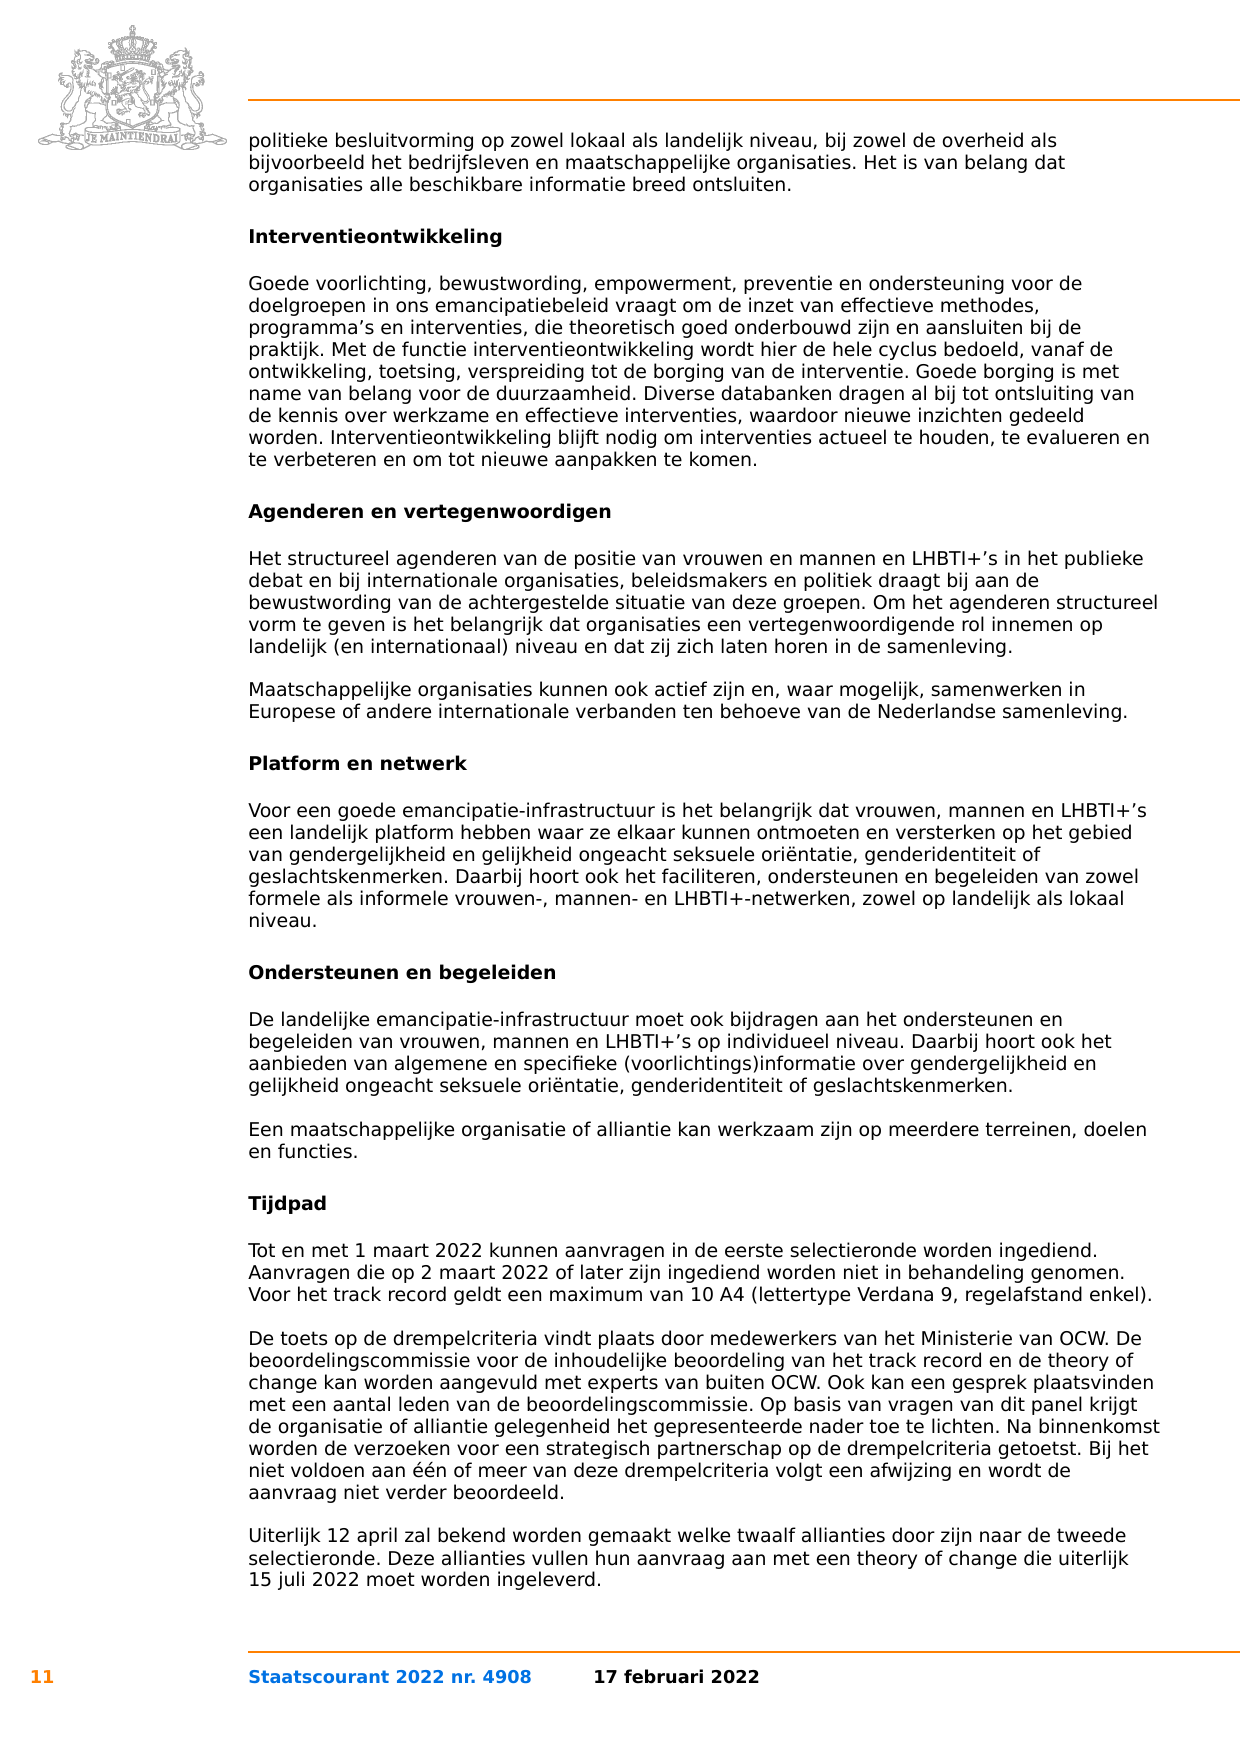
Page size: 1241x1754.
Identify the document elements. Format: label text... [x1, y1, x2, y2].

text Een maatschappelijke organisatie of alliantie kan werkzaam zijn op meerdere terreinen, doelen en functies. [248, 1119, 1163, 1163]
text Uiterlijk 12 april zal bekend worden gemaakt welke twaalf allianties door zijn naar de tweede selectieronde. Deze allianties vullen hun aanvraag aan met een theory of change die uiterlijk 15 juli 2022 moet worden ingeleverd. [248, 1525, 1163, 1591]
subtitle Interventieontwikkeling [248, 226, 1163, 248]
text Maatschappelijke organisaties kunnen ook actief zijn en, waar mogelijk, samenwerken in Europese of andere internationale verbanden ten behoeve van de Nederlandse samenleving. [248, 679, 1163, 723]
subtitle Ondersteunen en begeleiden [248, 962, 1163, 984]
text Voor een goede emancipatie-infrastructuur is het belangrijk dat vrouwen, mannen en LHBTI+’s een landelijk platform hebben waar ze elkaar kunnen ontmoeten en versterken op het gebied van gendergelijkheid en gelijkheid ongeacht seksuele oriëntatie, genderidentiteit of geslachtskenmerken. Daarbij hoort ook het faciliteren, ondersteunen en begeleiden van zowel formele als informele vrouwen-, mannen- en LHBTI+-netwerken, zowel op landelijk als lokaal niveau. [248, 800, 1163, 932]
text Tot en met 1 maart 2022 kunnen aanvragen in de eerste selectieronde worden ingediend. Aanvragen die op 2 maart 2022 of later zijn ingediend worden niet in behandeling genomen. Voor het track record geldt een maximum van 10 A4 (lettertype Verdana 9, regelafstand enkel). [248, 1240, 1163, 1306]
subtitle Tijdpad [248, 1193, 1163, 1215]
text De landelijke emancipatie-infrastructuur moet ook bijdragen aan het ondersteunen en begeleiden van vrouwen, mannen en LHBTI+’s op individueel niveau. Daarbij hoort ook het aanbieden van algemene en specifieke (voorlichtings)informatie over gendergelijkheid en gelijkheid ongeacht seksuele oriëntatie, genderidentiteit of geslachtskenmerken. [248, 1009, 1163, 1097]
subtitle Agenderen en vertegenwoordigen [248, 501, 1163, 523]
text politieke besluitvorming op zowel lokaal als landelijk niveau, bij zowel de overheid als bijvoorbeeld het bedrijfsleven en maatschappelijke organisaties. Het is van belang dat organisaties alle beschikbare informatie breed ontsluiten. [248, 130, 1163, 196]
text Goede voorlichting, bewustwording, empowerment, preventie en ondersteuning voor de doelgroepen in ons emancipatiebeleid vraagt om de inzet van effectieve methodes, programma’s en interventies, die theoretisch goed onderbouwd zijn en aansluiten bij de praktijk. Met de functie interventieontwikkeling wordt hier de hele cyclus bedoeld, vanaf de ontwikkeling, toetsing, verspreiding tot de borging van de interventie. Goede borging is met name van belang voor de duurzaamheid. Diverse databanken dragen al bij tot ontsluiting van de kennis over werkzame en effectieve interventies, waardoor nieuwe inzichten gedeeld worden. Interventieontwikkeling blijft nodig om interventies actueel te houden, te evalueren en te verbeteren en om tot nieuwe aanpakken te komen. [248, 273, 1163, 471]
picture [38, 25, 227, 150]
text De toets op de drempelcriteria vindt plaats door medewerkers van het Ministerie van OCW. De beoordelingscommissie voor de inhoudelijke beoordeling van het track record en de theory of change kan worden aangevuld met experts van buiten OCW. Ook kan een gesprek plaatsvinden met een aantal leden van de beoordelingscommissie. Op basis van vragen van dit panel krijgt de organisatie of alliantie gelegenheid het gepresenteerde nader toe te lichten. Na binnenkomst worden de verzoeken voor een strategisch partnerschap op de drempelcriteria getoetst. Bij het niet voldoen aan één of meer van deze drempelcriteria volgt een afwijzing en wordt de aanvraag niet verder beoordeeld. [248, 1328, 1163, 1503]
subtitle Platform en netwerk [248, 753, 1163, 775]
text Het structureel agenderen van de positie van vrouwen en mannen en LHBTI+’s in het publieke debat en bij internationale organisaties, beleidsmakers en politiek draagt bij aan de bewustwording van de achtergestelde situatie van deze groepen. Om het agenderen structureel vorm te geven is het belangrijk dat organisaties een vertegenwoordigende rol innemen op landelijk (en internationaal) niveau en dat zij zich laten horen in de samenleving. [248, 548, 1163, 657]
